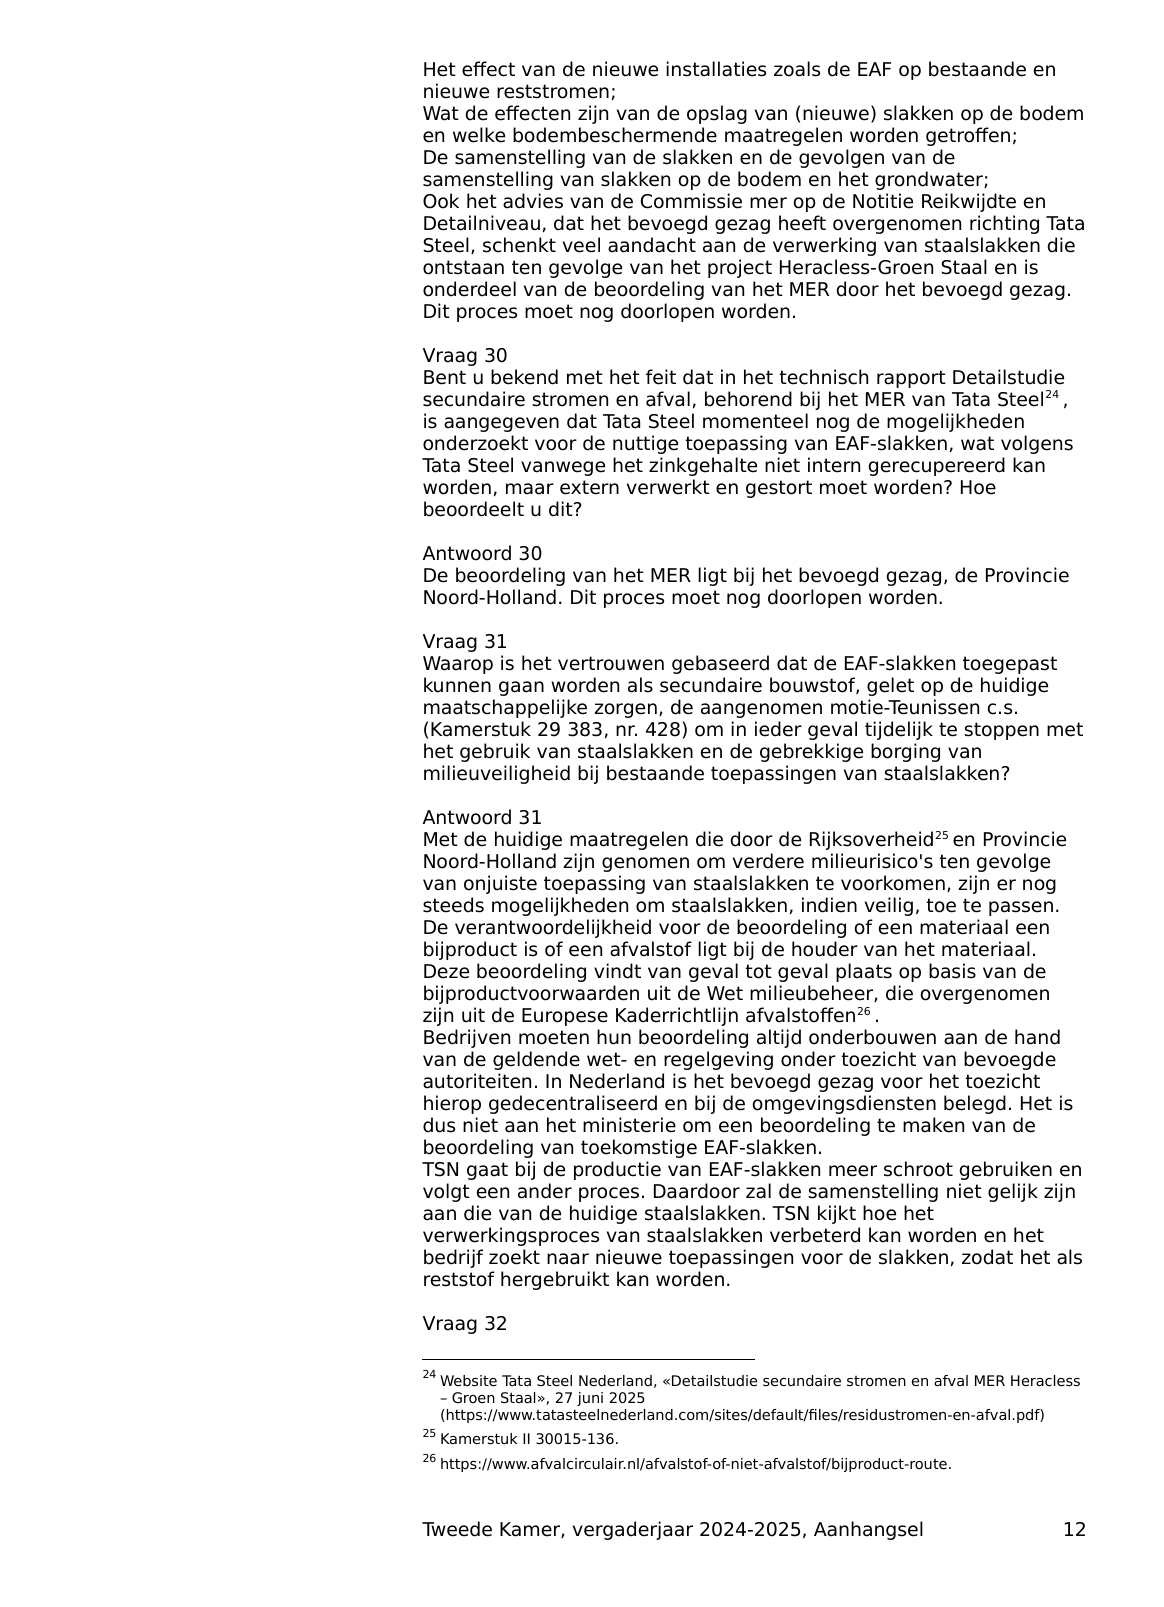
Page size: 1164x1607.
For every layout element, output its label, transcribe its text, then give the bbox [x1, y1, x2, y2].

text Antwoord 30 [422, 543, 1087, 565]
text Vraag 30 [422, 345, 1087, 367]
text Antwoord 31 [422, 807, 1087, 829]
text De verantwoordelijkheid voor de beoordeling of een materiaal een bijproduct is of een afvalstof ligt bij de houder van het materiaal. Deze beoordeling vindt van geval tot geval plaats op basis van de bijproductvoorwaarden uit de Wet milieubeheer, die overgenomen zijn uit de Europese Kaderrichtlijn afvalstoffen. [422, 917, 1087, 1027]
text Vraag 31 [422, 631, 1087, 653]
text Met de huidige maatregelen die door de Rijksoverheiden Provincie Noord-Holland zijn genomen om verdere milieurisico's ten gevolge van onjuiste toepassing van staalslakken te voorkomen, zijn er nog steeds mogelijkheden om staalslakken, indien veilig, toe te passen. [422, 829, 1087, 917]
text Het effect van de nieuwe installaties zoals de EAF op bestaande en nieuwe reststromen; [422, 59, 1087, 103]
text Ook het advies van de Commissie mer op de Notitie Reikwijdte en Detailniveau, dat het bevoegd gezag heeft overgenomen richting Tata Steel, schenkt veel aandacht aan de verwerking van staalslakken die ontstaan ten gevolge van het project Heracless-Groen Staal en is onderdeel van de beoordeling van het MER door het bevoegd gezag. Dit proces moet nog doorlopen worden. [422, 191, 1087, 323]
text Waarop is het vertrouwen gebaseerd dat de EAF-slakken toegepast kunnen gaan worden als secundaire bouwstof, gelet op de huidige maatschappelijke zorgen, de aangenomen motie-Teunissen c.s. (Kamerstuk 29 383, nr. 428) om in ieder geval tijdelijk te stoppen met het gebruik van staalslakken en de gebrekkige borging van milieuveiligheid bij bestaande toepassingen van staalslakken? [422, 653, 1087, 785]
text Bedrijven moeten hun beoordeling altijd onderbouwen aan de hand van de geldende wet- en regelgeving onder toezicht van bevoegde autoriteiten. In Nederland is het bevoegd gezag voor het toezicht hierop gedecentraliseerd en bij de omgevingsdiensten belegd. Het is dus niet aan het ministerie om een beoordeling te maken van de beoordeling van toekomstige EAF-slakken. [422, 1027, 1087, 1159]
text De beoordeling van het MER ligt bij het bevoegd gezag, de Provincie Noord-Holland. Dit proces moet nog doorlopen worden. [422, 565, 1087, 609]
text Wat de effecten zijn van de opslag van (nieuwe) slakken op de bodem en welke bodembeschermende maatregelen worden getroffen; [422, 103, 1087, 147]
text Vraag 32 [422, 1313, 1087, 1335]
text https://www.afvalcirculair.nl/afvalstof-of-niet-afvalstof/bijproduct-route. [422, 1452, 1087, 1474]
text TSN gaat bij de productie van EAF-slakken meer schroot gebruiken en volgt een ander proces. Daardoor zal de samenstelling niet gelijk zijn aan die van de huidige staalslakken. TSN kijkt hoe het verwerkingsproces van staalslakken verbeterd kan worden en het bedrijf zoekt naar nieuwe toepassingen voor de slakken, zodat het als reststof hergebruikt kan worden. [422, 1159, 1087, 1291]
text Kamerstuk II 30015-136. [422, 1427, 1087, 1449]
text Website Tata Steel Nederland, «Detailstudie secundaire stromen en afval MER Heracless – Groen Staal», 27 juni 2025 (https://www.tatasteelnederland.com/sites/default/files/residustromen-en-afval.pdf) [422, 1368, 1087, 1424]
text Bent u bekend met het feit dat in het technisch rapport Detailstudie secundaire stromen en afval, behorend bij het MER van Tata Steel, is aangegeven dat Tata Steel momenteel nog de mogelijkheden onderzoekt voor de nuttige toepassing van EAF-slakken, wat volgens Tata Steel vanwege het zinkgehalte niet intern gerecupereerd kan worden, maar extern verwerkt en gestort moet worden? Hoe beoordeelt u dit? [422, 367, 1087, 521]
text De samenstelling van de slakken en de gevolgen van de samenstelling van slakken op de bodem en het grondwater; [422, 147, 1087, 191]
